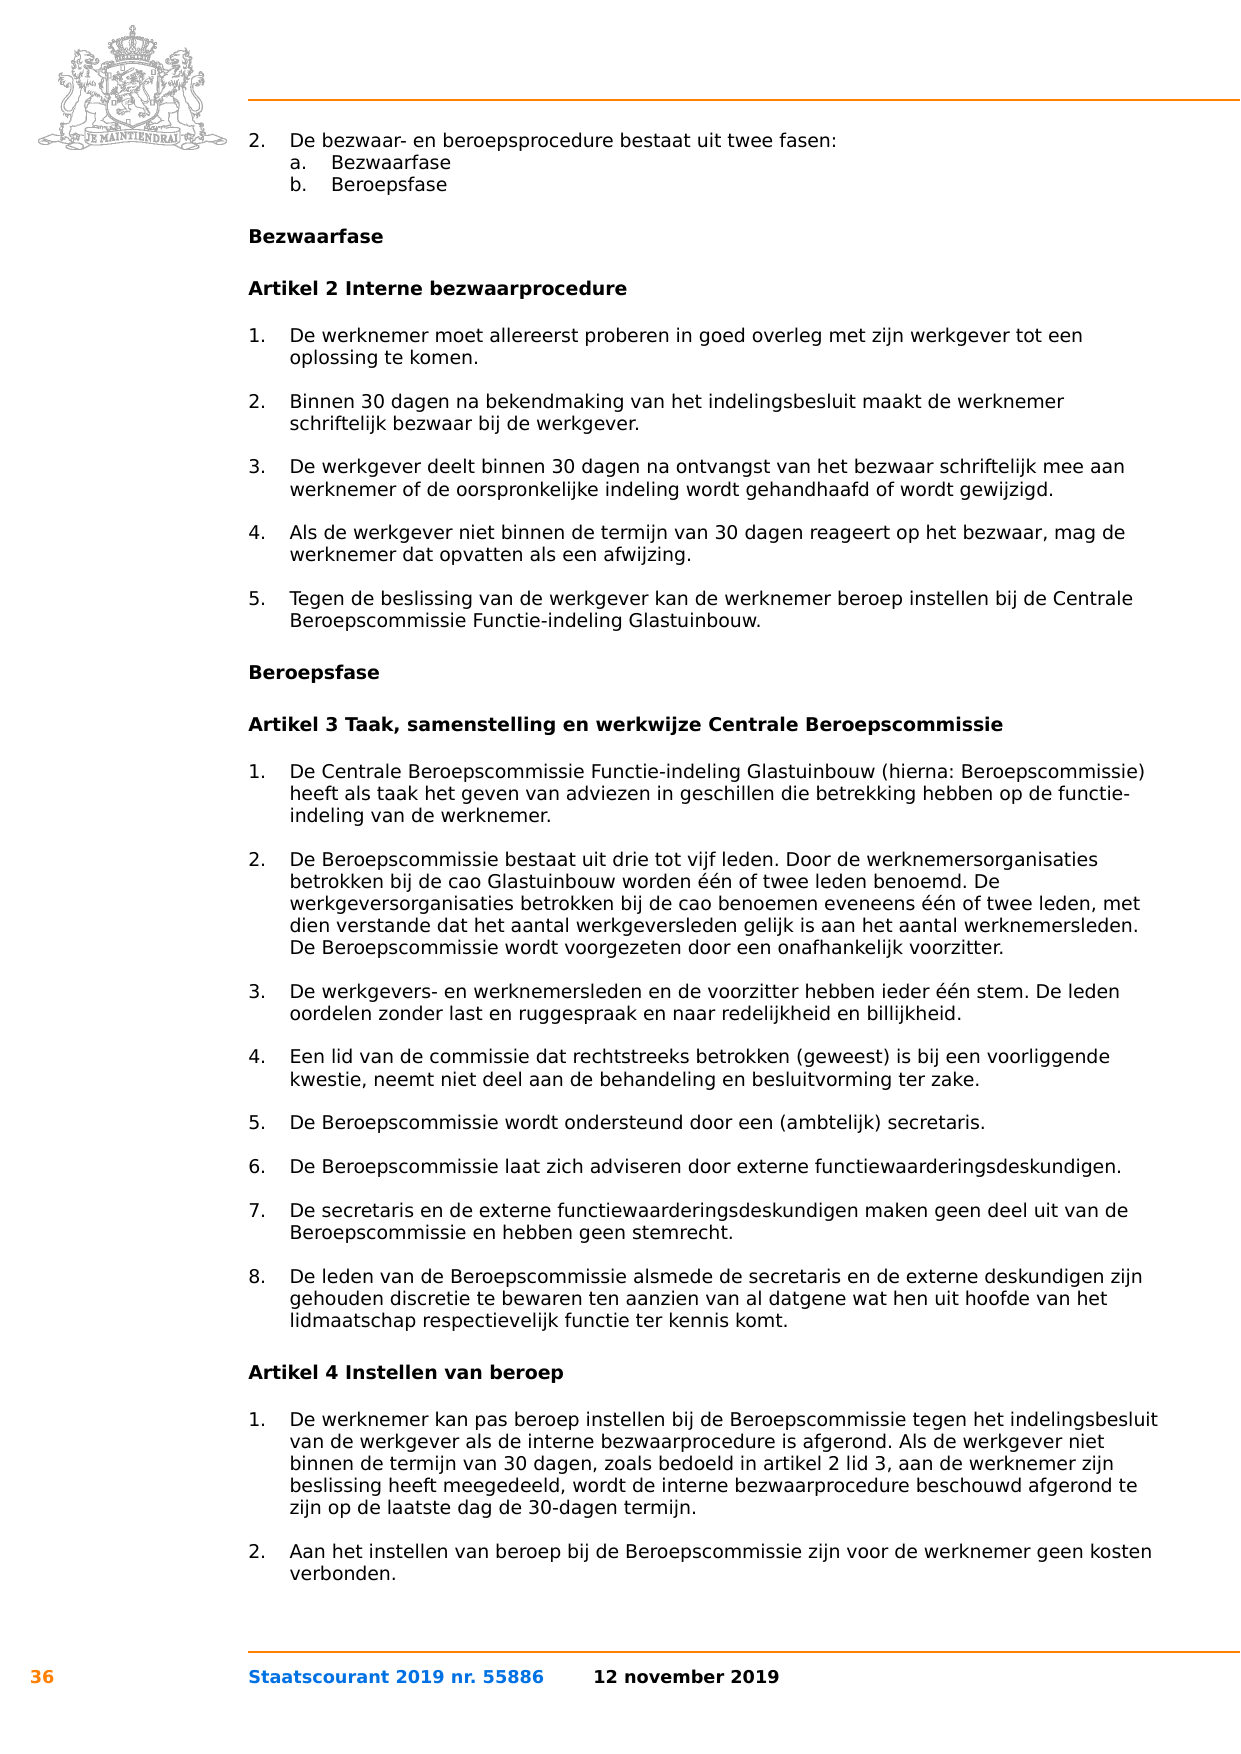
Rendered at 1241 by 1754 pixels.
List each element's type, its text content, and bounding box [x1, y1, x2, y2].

text b. Beroepsfase [289, 174, 1163, 196]
text a. Bezwaarfase [289, 152, 1163, 174]
text 4. Een lid van de commissie dat rechtstreeks betrokken (geweest) is bij een voorliggende kwestie, neemt niet deel aan de behandeling en besluitvorming ter zake. [248, 1046, 1163, 1090]
text 2. Binnen 30 dagen na bekendmaking van het indelingsbesluit maakt de werknemer schriftelijk bezwaar bij de werkgever. [248, 391, 1163, 434]
subtitle Beroepsfase [248, 662, 1163, 684]
subtitle Artikel 3 Taak, samenstelling en werkwijze Centrale Beroepscommissie [248, 714, 1163, 736]
text 2. Aan het instellen van beroep bij de Beroepscommissie zijn voor de werknemer geen kosten verbonden. [248, 1541, 1163, 1584]
subtitle Bezwaarfase [248, 226, 1163, 248]
text 3. De werkgever deelt binnen 30 dagen na ontvangst van het bezwaar schriftelijk mee aan werknemer of de oorspronkelijke indeling wordt gehandhaafd of wordt gewijzigd. [248, 456, 1163, 500]
text 2. De Beroepscommissie bestaat uit drie tot vijf leden. Door de werknemersorganisaties betrokken bij de cao Glastuinbouw worden één of twee leden benoemd. De werkgeversorganisaties betrokken bij de cao benoemen eveneens één of twee leden, met dien verstande dat het aantal werkgeversleden gelijk is aan het aantal werknemersleden. De Beroepscommissie wordt voorgezeten door een onafhankelijk voorzitter. [248, 849, 1163, 959]
text 8. De leden van de Beroepscommissie alsmede de secretaris en de externe deskundigen zijn gehouden discretie te bewaren ten aanzien van al datgene wat hen uit hoofde van het lidmaatschap respectievelijk functie ter kennis komt. [248, 1266, 1163, 1332]
text 5. Tegen de beslissing van de werkgever kan de werknemer beroep instellen bij de Centrale Beroepscommissie Functie-indeling Glastuinbouw. [248, 588, 1163, 632]
text 2. De bezwaar- en beroepsprocedure bestaat uit twee fasen: [248, 130, 1163, 152]
subtitle Artikel 4 Instellen van beroep [248, 1362, 1163, 1384]
text 3. De werkgevers- en werknemersleden en de voorzitter hebben ieder één stem. De leden oordelen zonder last en ruggespraak en naar redelijkheid en billijkheid. [248, 981, 1163, 1024]
text 5. De Beroepscommissie wordt ondersteund door een (ambtelijk) secretaris. [248, 1112, 1163, 1134]
text 4. Als de werkgever niet binnen de termijn van 30 dagen reageert op het bezwaar, mag de werknemer dat opvatten als een afwijzing. [248, 522, 1163, 566]
text 1. De werknemer moet allereerst proberen in goed overleg met zijn werkgever tot een oplossing te komen. [248, 325, 1163, 369]
picture [38, 25, 227, 150]
text 6. De Beroepscommissie laat zich adviseren door externe functiewaarderingsdeskundigen. [248, 1156, 1163, 1178]
text 1. De werknemer kan pas beroep instellen bij de Beroepscommissie tegen het indelingsbesluit van de werkgever als de interne bezwaarprocedure is afgerond. Als de werkgever niet binnen de termijn van 30 dagen, zoals bedoeld in artikel 2 lid 3, aan de werknemer zijn beslissing heeft meegedeeld, wordt de interne bezwaarprocedure beschouwd afgerond te zijn op de laatste dag de 30-dagen termijn. [248, 1409, 1163, 1519]
subtitle Artikel 2 Interne bezwaarprocedure [248, 278, 1163, 300]
text 1. De Centrale Beroepscommissie Functie-indeling Glastuinbouw (hierna: Beroepscommissie) heeft als taak het geven van adviezen in geschillen die betrekking hebben op de functie-indeling van de werknemer. [248, 761, 1163, 827]
text 7. De secretaris en de externe functiewaarderingsdeskundigen maken geen deel uit van de Beroepscommissie en hebben geen stemrecht. [248, 1200, 1163, 1244]
